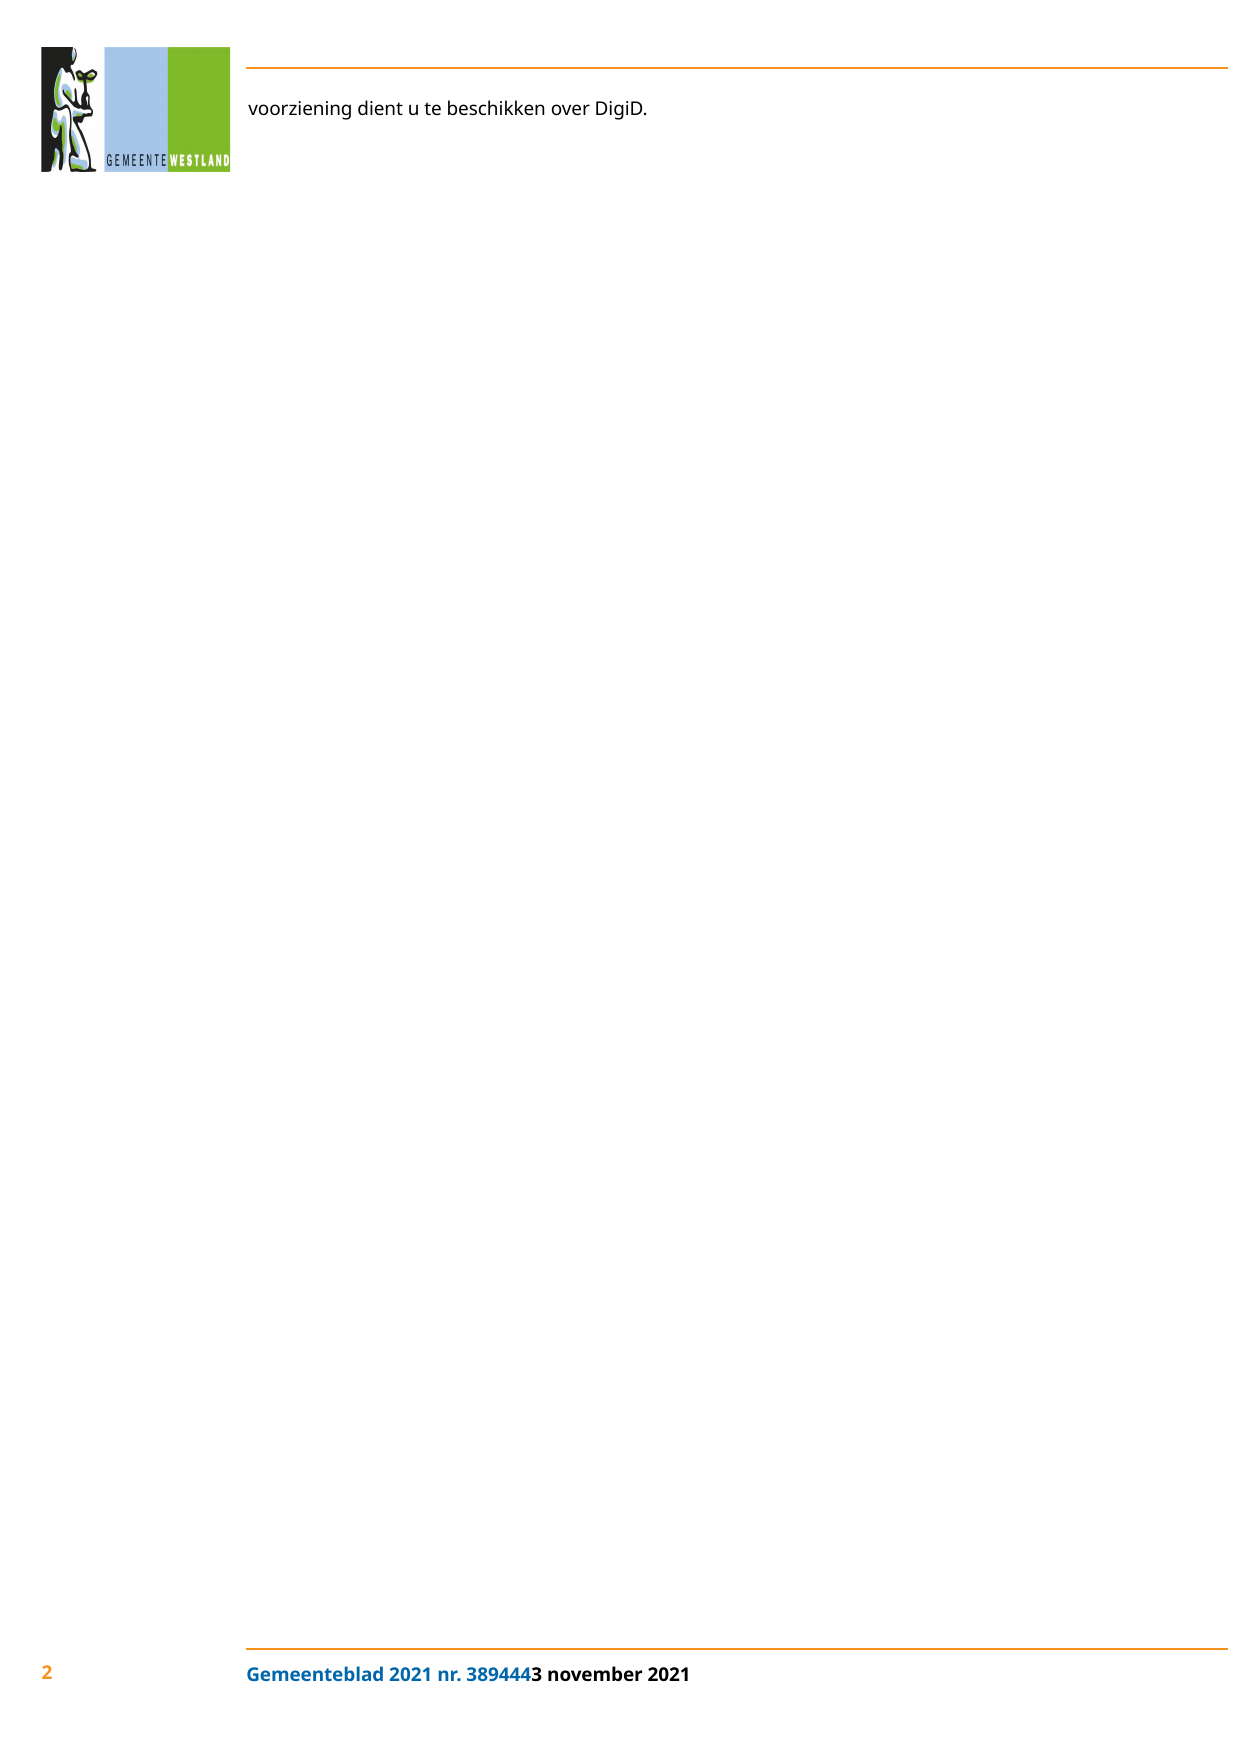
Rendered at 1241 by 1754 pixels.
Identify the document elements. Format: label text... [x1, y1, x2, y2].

picture [41, 47, 231, 172]
text voorziening dient u te beschikken over DigiD. [248, 95, 1152, 121]
